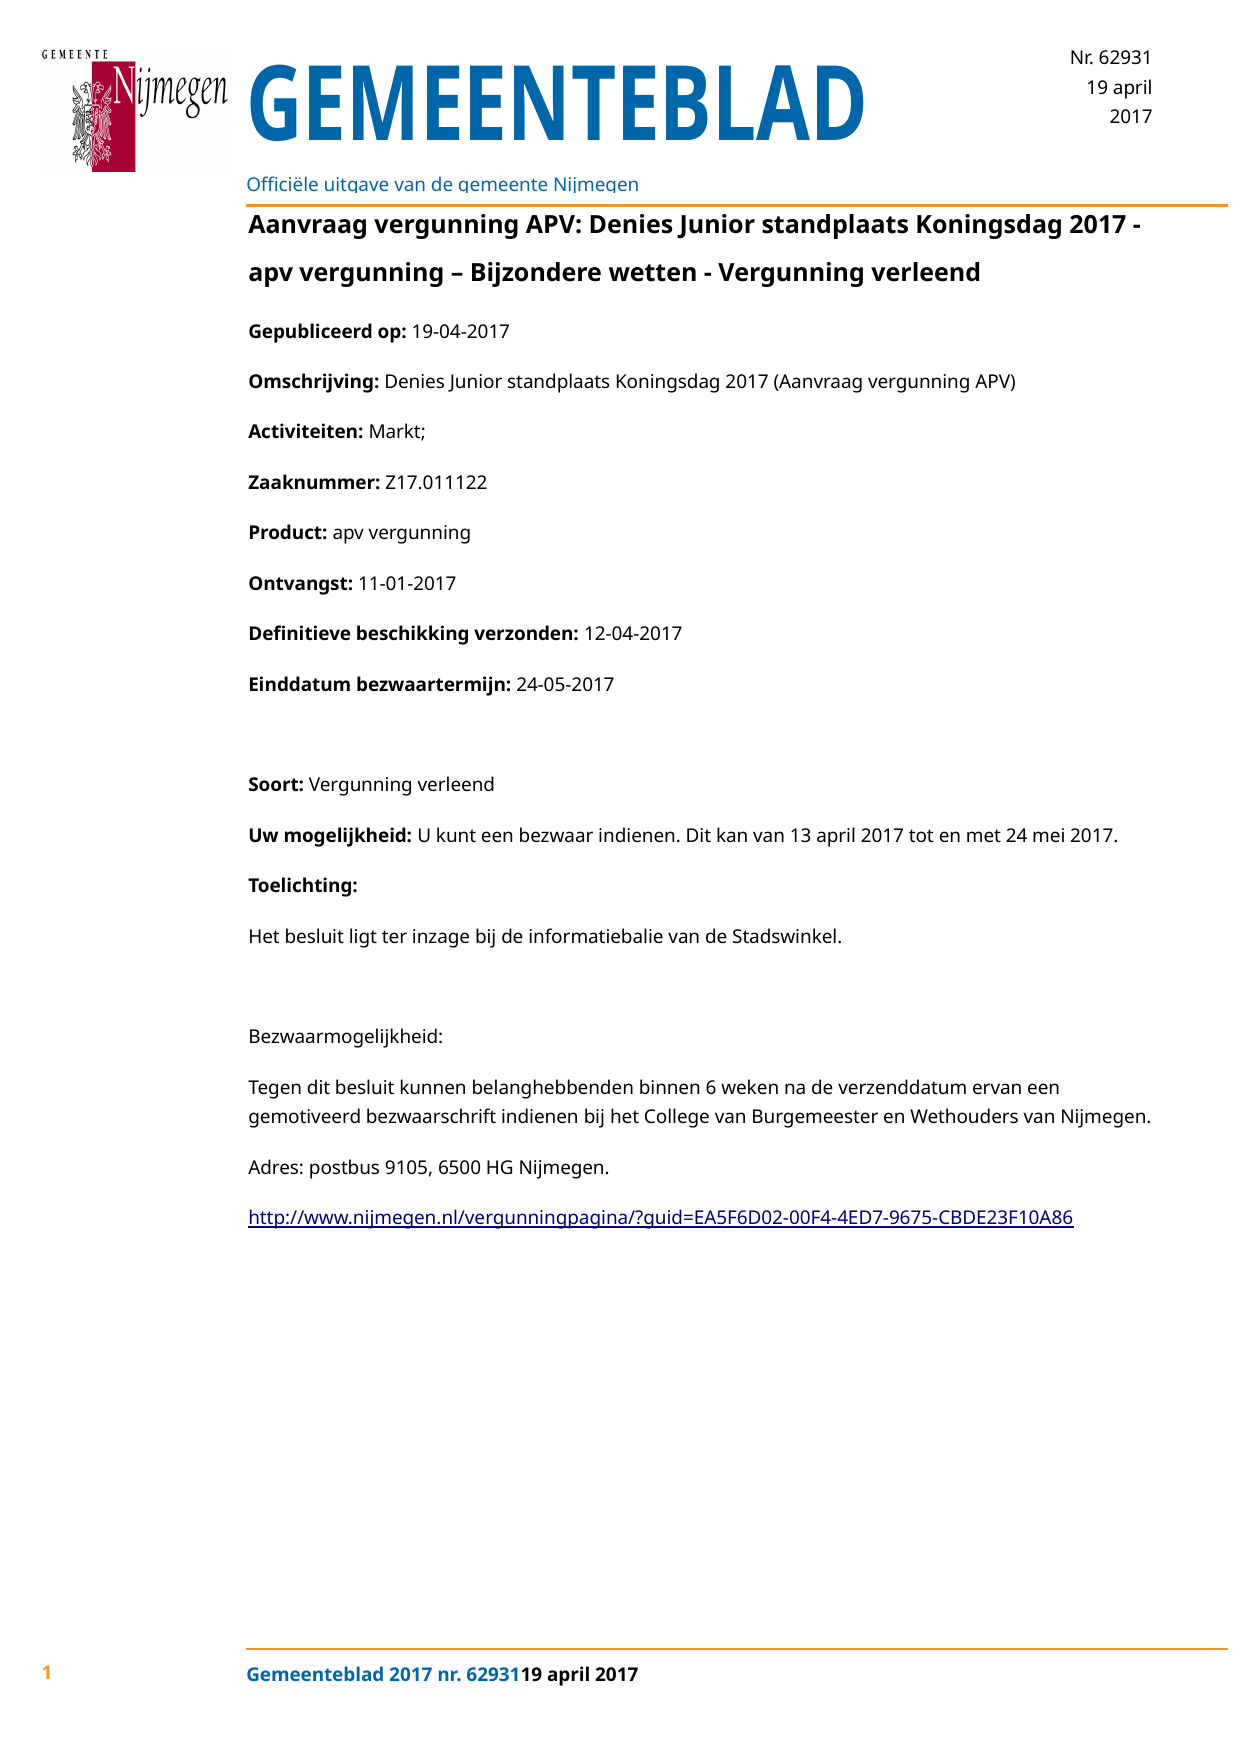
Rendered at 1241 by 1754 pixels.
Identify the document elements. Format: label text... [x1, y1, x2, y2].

text Toelichting: [248, 872, 1152, 898]
text Zaaknummer: Z17.011122 [248, 469, 1152, 495]
text Definitieve beschikking verzonden: 12-04-2017 [248, 620, 1152, 646]
text Einddatum bezwaartermijn: 24-05-2017 [248, 671, 1152, 697]
text Aanvraag vergunning APV: Denies Junior standplaats Koningsdag 2017 - apv vergunning – Bijzondere wetten - Vergunning verleend [248, 207, 1152, 288]
text Product: apv vergunning [248, 519, 1152, 545]
text http://www.nijmegen.nl/vergunningpagina/?guid=EA5F6D02-00F4-4ED7-9675-CBDE23F10A86 [248, 1204, 1152, 1230]
text Het besluit ligt ter inzage bij de informatiebalie van de Stadswinkel. [248, 923, 1152, 949]
text Adres: postbus 9105, 6500 HG Nijmegen. [248, 1154, 1152, 1180]
text Soort: Vergunning verleend [248, 772, 1152, 797]
text Omschrijving: Denies Junior standplaats Koningsdag 2017 (Aanvraag vergunning APV) [248, 368, 1152, 394]
text Gepubliceerd op: 19-04-2017 [248, 318, 1152, 344]
picture [41, 47, 231, 172]
text Activiteiten: Markt; [248, 419, 1152, 444]
text Tegen dit besluit kunnen belanghebbenden binnen 6 weken na de verzenddatum ervan een gemotiveerd bezwaarschrift indienen bij het College van Burgemeester en Wethouders van Nijmegen. [248, 1074, 1152, 1129]
text Uw mogelijkheid: U kunt een bezwaar indienen. Dit kan van 13 april 2017 tot en met 24 mei 2017. [248, 822, 1152, 848]
text Bezwaarmogelijkheid: [248, 1024, 1152, 1049]
text Ontvangst: 11-01-2017 [248, 570, 1152, 596]
